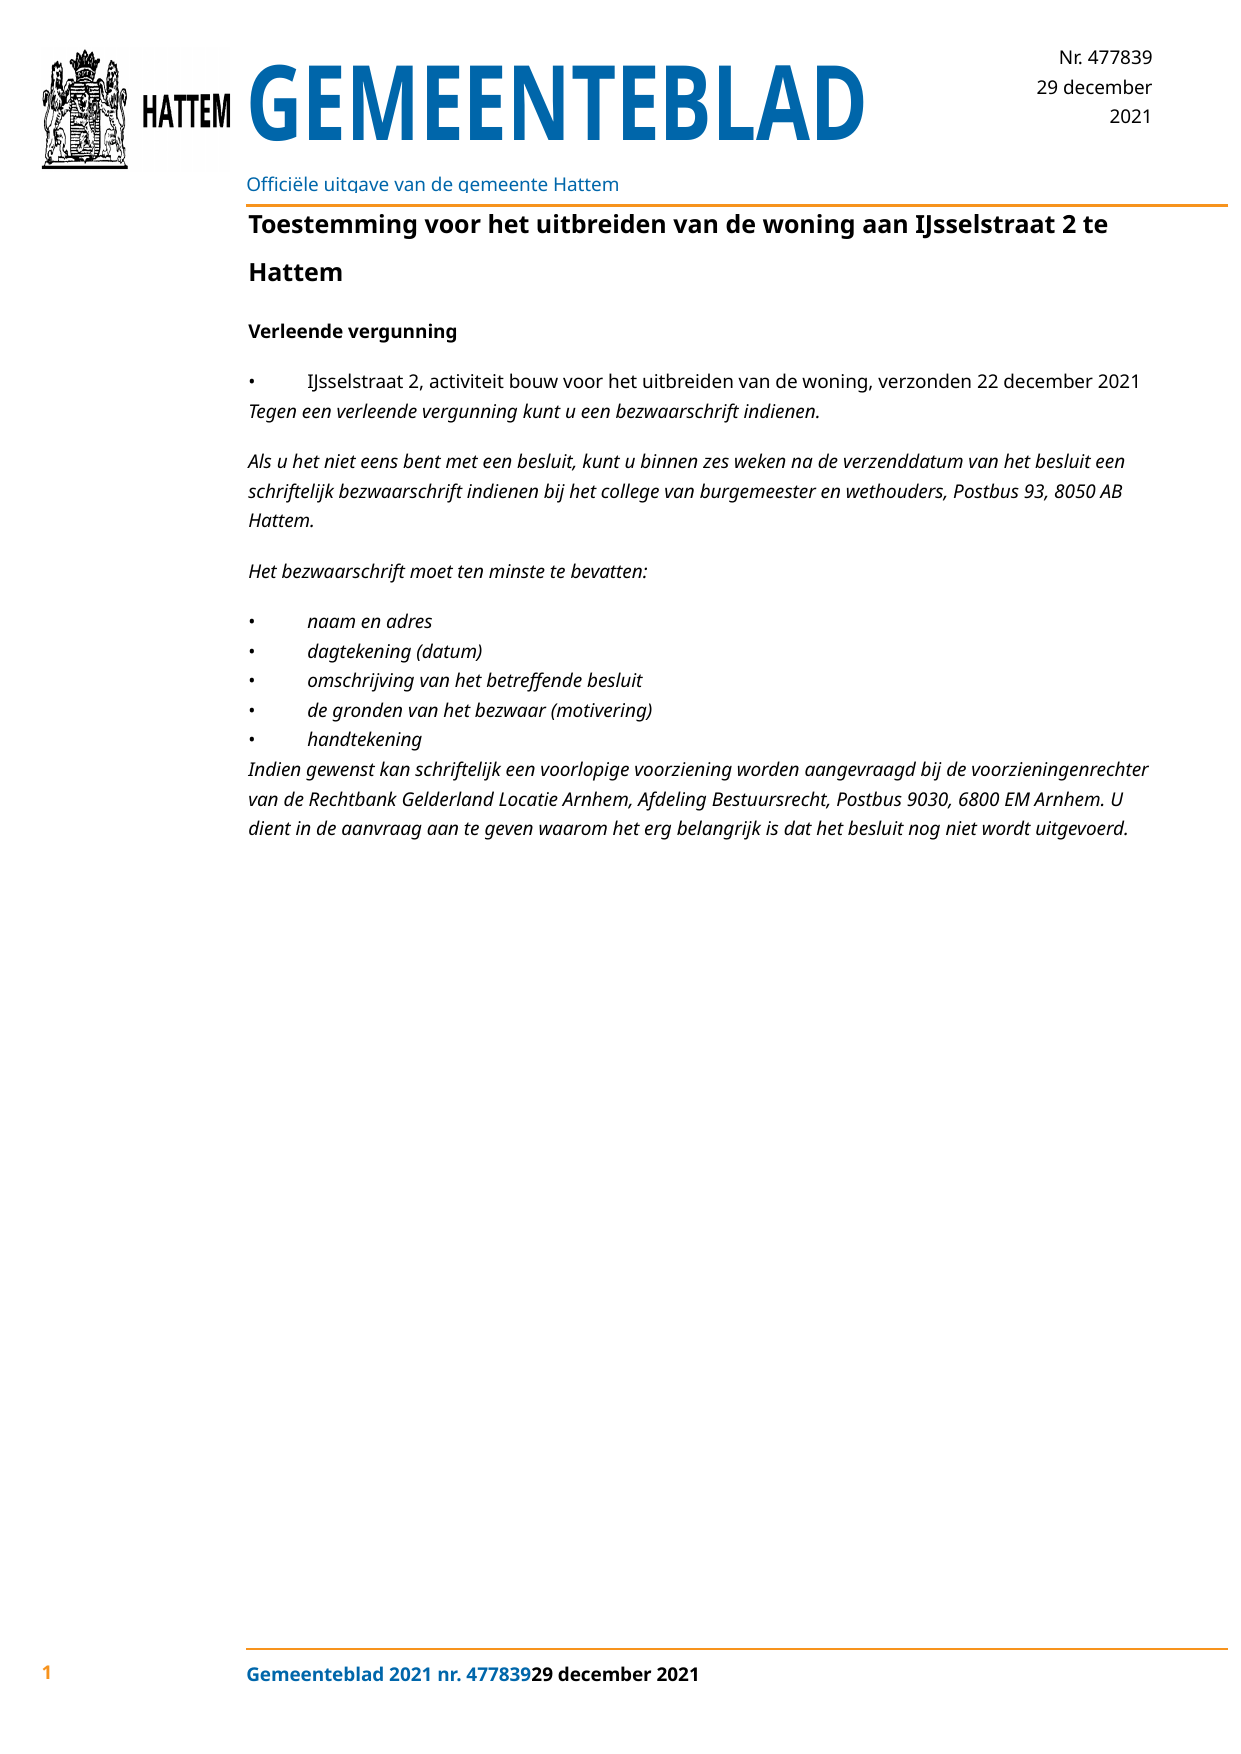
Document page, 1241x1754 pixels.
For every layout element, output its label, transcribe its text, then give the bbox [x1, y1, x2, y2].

list IJsselstraat 2, activiteit bouw voor het uitbreiden van de woning, verzonden 22 december 2021 [248, 368, 1152, 394]
text Het bezwaarschrift moet ten minste te bevatten: [248, 558, 1152, 584]
picture [41, 47, 231, 172]
text Tegen een verleende vergunning kunt u een bezwaarschrift indienen. [248, 398, 1152, 424]
list dagtekening (datum) [248, 638, 1152, 664]
text Als u het niet eens bent met een besluit, kunt u binnen zes weken na de verzenddatum van het besluit een schriftelijk bezwaarschrift indienen bij het college van burgemeester en wethouders, Postbus 93, 8050 AB Hattem. [248, 448, 1152, 533]
list de gronden van het bezwaar (motivering) [248, 697, 1152, 723]
list naam en adres [248, 608, 1152, 634]
text Toestemming voor het uitbreiden van de woning aan IJsselstraat 2 te Hattem [248, 207, 1152, 288]
text Indien gewenst kan schriftelijk een voorlopige voorziening worden aangevraagd bij de voorzieningenrechter van de Rechtbank Gelderland Locatie Arnhem, Afdeling Bestuursrecht, Postbus 9030, 6800 EM Arnhem. U dient in de aanvraag aan te geven waarom het erg belangrijk is dat het besluit nog niet wordt uitgevoerd. [248, 756, 1152, 841]
list omschrijving van het betreffende besluit [248, 667, 1152, 693]
list handtekening [248, 727, 1152, 752]
text Verleende vergunning [248, 318, 1152, 344]
